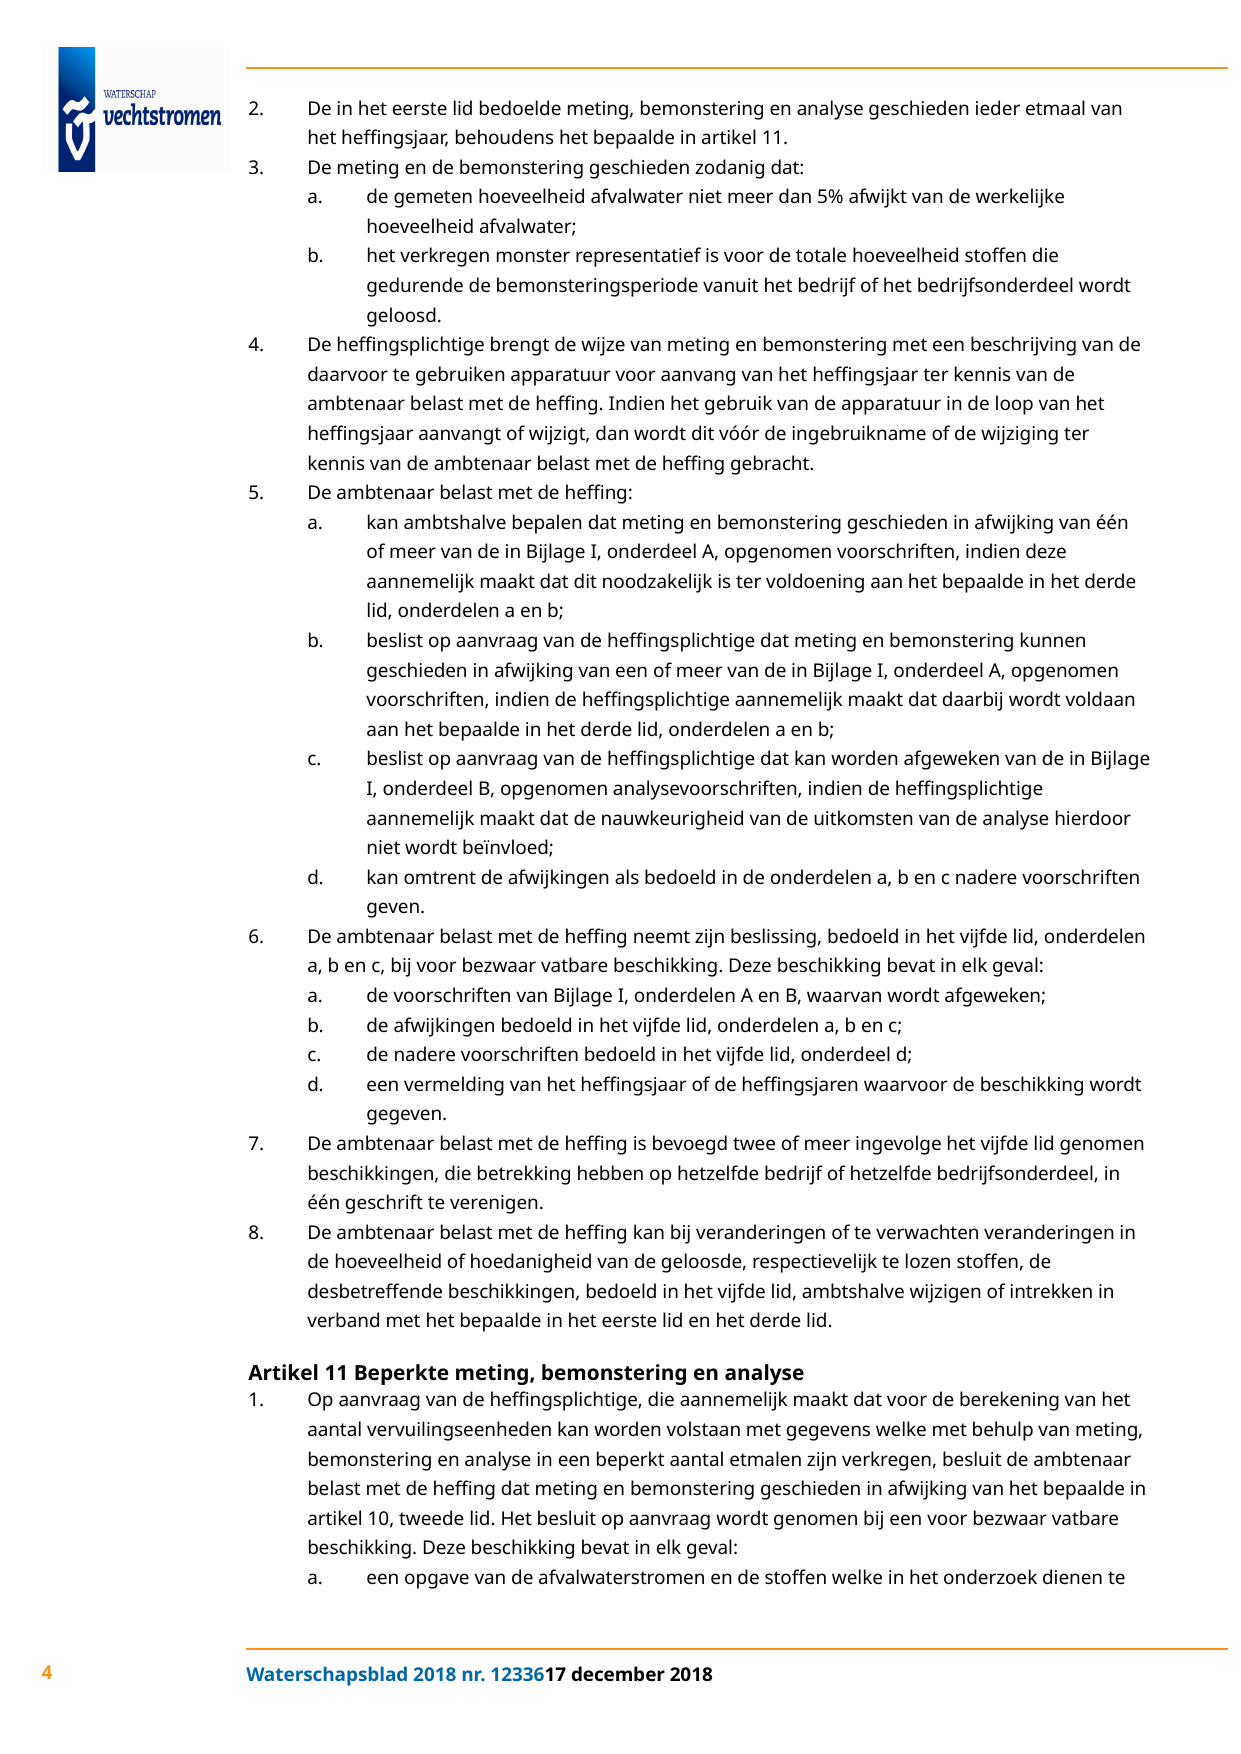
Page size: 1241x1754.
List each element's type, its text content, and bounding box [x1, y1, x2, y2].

list De ambtenaar belast met de heffing kan bij veranderingen of te verwachten veranderingen in de hoeveelheid of hoedanigheid van de geloosde, respectievelijk te lozen stoffen, de desbetreffende beschikkingen, bedoeld in het vijfde lid, ambtshalve wijzigen of intrekken in verband met het bepaalde in het eerste lid en het derde lid. [248, 1219, 1152, 1333]
list een opgave van de afvalwaterstromen en de stoffen welke in het onderzoek dienen te [307, 1564, 1152, 1590]
list De ambtenaar belast met de heffing: [248, 479, 1152, 505]
list beslist op aanvraag van de heffingsplichtige dat kan worden afgeweken van de in Bijlage I, onderdeel B, opgenomen analysevoorschriften, indien de heffingsplichtige aannemelijk maakt dat de nauwkeurigheid van de uitkomsten van de analyse hierdoor niet wordt beïnvloed; [307, 746, 1152, 860]
list De ambtenaar belast met de heffing neemt zijn beslissing, bedoeld in het vijfde lid, onderdelen a, b en c, bij voor bezwaar vatbare beschikking. Deze beschikking bevat in elk geval: [248, 923, 1152, 978]
list kan ambtshalve bepalen dat meting en bemonstering geschieden in afwijking van één of meer van de in Bijlage I, onderdeel A, opgenomen voorschriften, indien deze aannemelijk maakt dat dit noodzakelijk is ter voldoening aan het bepaalde in het derde lid, onderdelen a en b; [307, 509, 1152, 623]
list De heffingsplichtige brengt de wijze van meting en bemonstering met een beschrijving van de daarvoor te gebruiken apparatuur voor aanvang van het heffingsjaar ter kennis van de ambtenaar belast met de heffing. Indien het gebruik van de apparatuur in de loop van het heffingsjaar aanvangt of wijzigt, dan wordt dit vóór de ingebruikname of de wijziging ter kennis van de ambtenaar belast met de heffing gebracht. [248, 331, 1152, 476]
list het verkregen monster representatief is voor de totale hoeveelheid stoffen die gedurende de bemonsteringsperiode vanuit het bedrijf of het bedrijfsonderdeel wordt geloosd. [307, 243, 1152, 328]
list de voorschriften van Bijlage I, onderdelen A en B, waarvan wordt afgeweken; [307, 982, 1152, 1008]
list Op aanvraag van de heffingsplichtige, die aannemelijk maakt dat voor de berekening van het aantal vervuilingseenheden kan worden volstaan met gegevens welke met behulp van meting, bemonstering en analyse in een beperkt aantal etmalen zijn verkregen, besluit de ambtenaar belast met de heffing dat meting en bemonstering geschieden in afwijking van het bepaalde in artikel 10, tweede lid. Het besluit op aanvraag wordt genomen bij een voor bezwaar vatbare beschikking. Deze beschikking bevat in elk geval: [248, 1387, 1152, 1560]
text Artikel 11 Beperkte meting, bemonstering en analyse [248, 1358, 1152, 1387]
list een vermelding van het heffingsjaar of de heffingsjaren waarvoor de beschikking wordt gegeven. [307, 1071, 1152, 1126]
list De meting en de bemonstering geschieden zodanig dat: [248, 154, 1152, 180]
list De in het eerste lid bedoelde meting, bemonstering en analyse geschieden ieder etmaal van het heffingsjaar, behoudens het bepaalde in artikel 11. [248, 95, 1152, 150]
list de gemeten hoeveelheid afvalwater niet meer dan 5% afwijkt van de werkelijke hoeveelheid afvalwater; [307, 183, 1152, 239]
list De ambtenaar belast met de heffing is bevoegd twee of meer ingevolge het vijfde lid genomen beschikkingen, die betrekking hebben op hetzelfde bedrijf of hetzelfde bedrijfsonderdeel, in één geschrift te verenigen. [248, 1130, 1152, 1215]
list de afwijkingen bedoeld in het vijfde lid, onderdelen a, b en c; [307, 1012, 1152, 1038]
list beslist op aanvraag van de heffingsplichtige dat meting en bemonstering kunnen geschieden in afwijking van een of meer van de in Bijlage I, onderdeel A, opgenomen voorschriften, indien de heffingsplichtige aannemelijk maakt dat daarbij wordt voldaan aan het bepaalde in het derde lid, onderdelen a en b; [307, 627, 1152, 742]
picture [41, 47, 231, 172]
list kan omtrent de afwijkingen als bedoeld in de onderdelen a, b en c nadere voorschriften geven. [307, 864, 1152, 919]
list de nadere voorschriften bedoeld in het vijfde lid, onderdeel d; [307, 1041, 1152, 1067]
